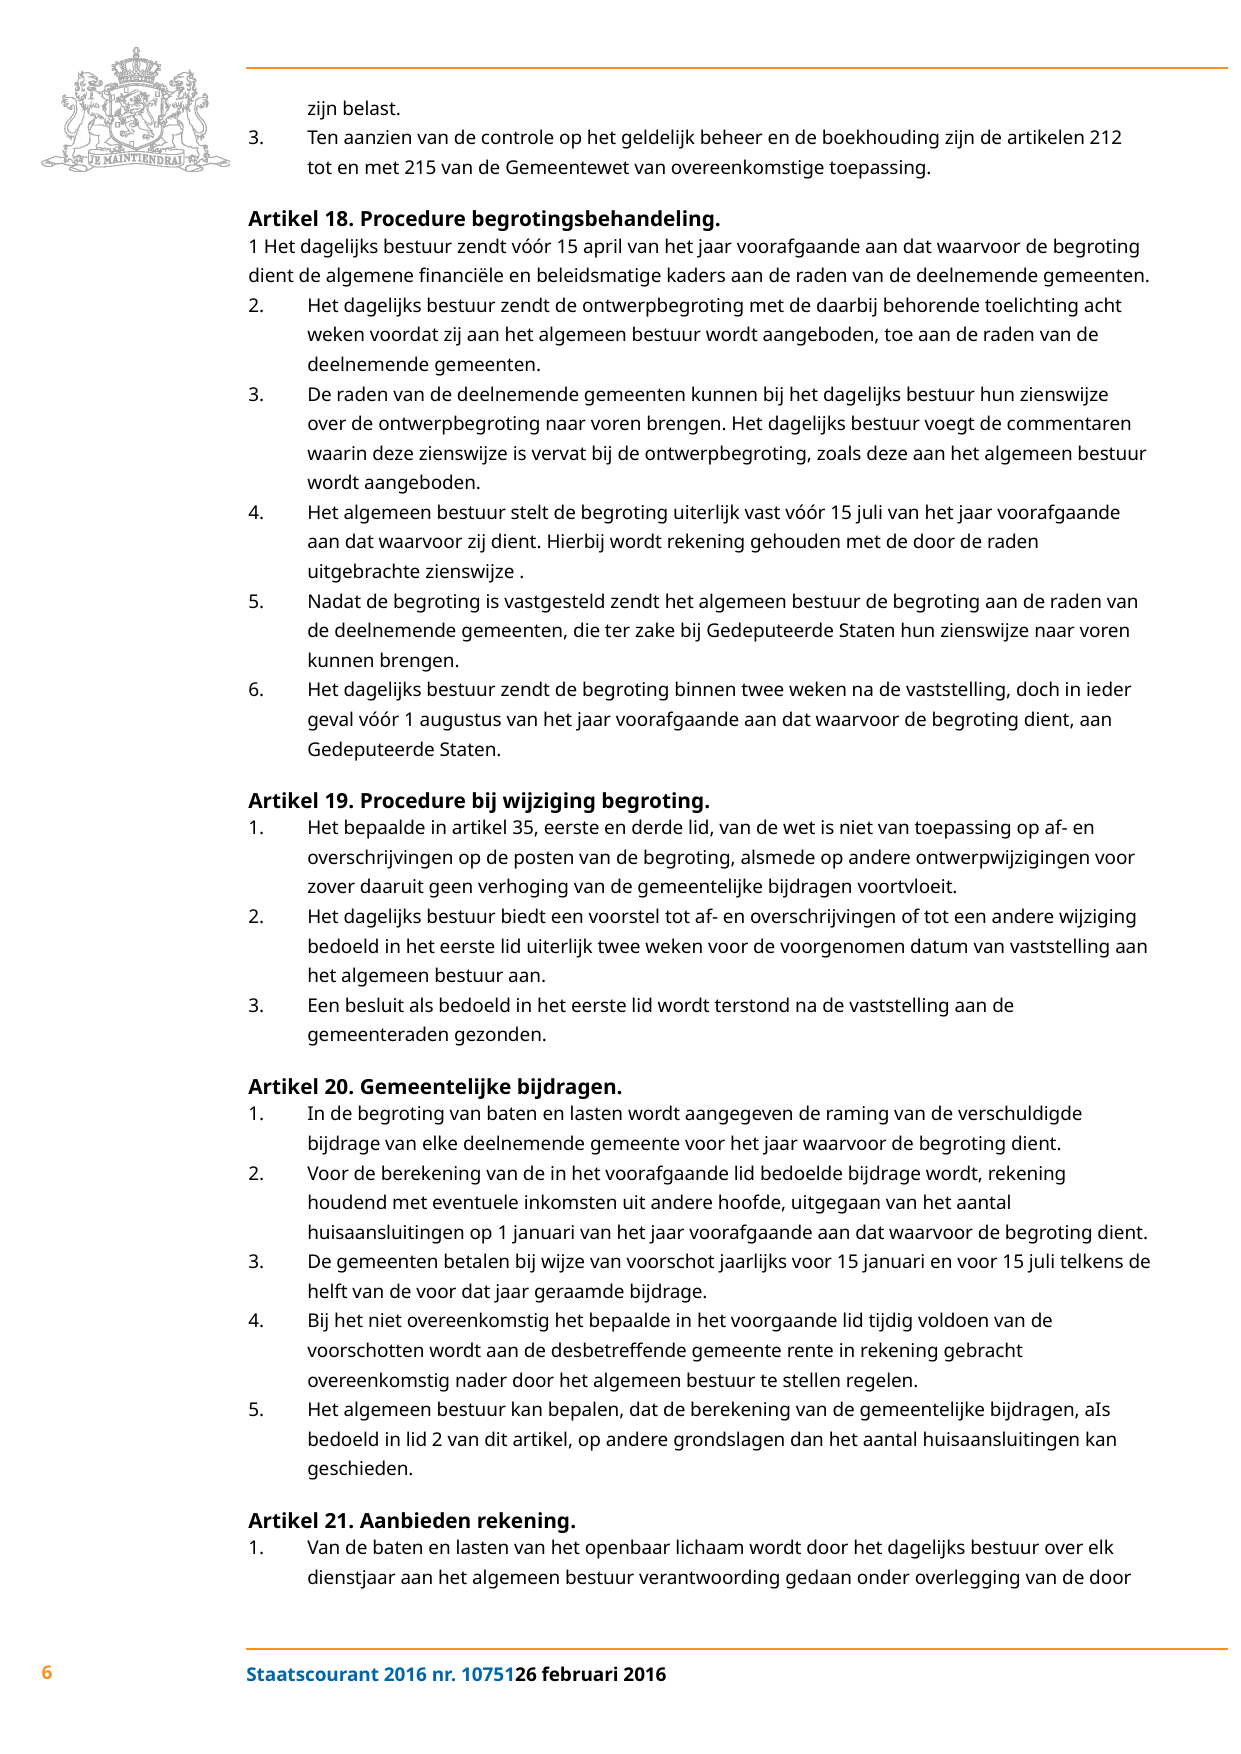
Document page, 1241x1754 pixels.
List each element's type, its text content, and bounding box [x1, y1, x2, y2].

list Een besluit als bedoeld in het eerste lid wordt terstond na de vaststelling aan de gemeenteraden gezonden. [248, 992, 1152, 1047]
list In de begroting van baten en lasten wordt aangegeven de raming van de verschuldigde bijdrage van elke deelnemende gemeente voor het jaar waarvoor de begroting dient. [248, 1101, 1152, 1156]
text Artikel 18. Procedure begrotingsbehandeling. [248, 204, 1152, 233]
list De gemeenten betalen bij wijze van voorschot jaarlijks voor 15 januari en voor 15 juli telkens de helft van de voor dat jaar geraamde bijdrage. [248, 1248, 1152, 1304]
list Het dagelijks bestuur zendt de begroting binnen twee weken na de vaststelling, doch in ieder geval vóór 1 augustus van het jaar voorafgaande aan dat waarvoor de begroting dient, aan Gedeputeerde Staten. [248, 677, 1152, 761]
list Ten aanzien van de controle op het geldelijk beheer en de boekhouding zijn de artikelen 212 tot en met 215 van de Gemeentewet van overeenkomstige toepassing. [248, 124, 1152, 180]
list Het dagelijks bestuur biedt een voorstel tot af- en overschrijvingen of tot een andere wijziging bedoeld in het eerste lid uiterlijk twee weken voor de voorgenomen datum van vaststelling aan het algemeen bestuur aan. [248, 903, 1152, 988]
list De raden van de deelnemende gemeenten kunnen bij het dagelijks bestuur hun zienswijze over de ontwerpbegroting naar voren brengen. Het dagelijks bestuur voegt de commentaren waarin deze zienswijze is vervat bij de ontwerpbegroting, zoals deze aan het algemeen bestuur wordt aangeboden. [248, 381, 1152, 495]
list zijn belast. [248, 95, 1152, 121]
list Het algemeen bestuur stelt de begroting uiterlijk vast vóór 15 juli van het jaar voorafgaande aan dat waarvoor zij dient. Hierbij wordt rekening gehouden met de door de raden uitgebrachte zienswijze . [248, 499, 1152, 584]
list Nadat de begroting is vastgesteld zendt het algemeen bestuur de begroting aan de raden van de deelnemende gemeenten, die ter zake bij Gedeputeerde Staten hun zienswijze naar voren kunnen brengen. [248, 588, 1152, 673]
list Bij het niet overeenkomstig het bepaalde in het voorgaande lid tijdig voldoen van de voorschotten wordt aan de desbetreffende gemeente rente in rekening gebracht overeenkomstig nader door het algemeen bestuur te stellen regelen. [248, 1308, 1152, 1392]
text Artikel 19. Procedure bij wijziging begroting. [248, 786, 1152, 814]
list Voor de berekening van de in het voorafgaande lid bedoelde bijdrage wordt, rekening houdend met eventuele inkomsten uit andere hoofde, uitgegaan van het aantal huisaansluitingen op 1 januari van het jaar voorafgaande aan dat waarvoor de begroting dient. [248, 1160, 1152, 1244]
list Het dagelijks bestuur zendt de ontwerpbegroting met de daarbij behorende toelichting acht weken voordat zij aan het algemeen bestuur wordt aangeboden, toe aan de raden van de deelnemende gemeenten. [248, 292, 1152, 377]
picture [41, 47, 231, 172]
list Het algemeen bestuur kan bepalen, dat de berekening van de gemeentelijke bijdragen, aIs bedoeld in lid 2 van dit artikel, op andere grondslagen dan het aantal huisaansluitingen kan geschieden. [248, 1396, 1152, 1481]
list Van de baten en lasten van het openbaar lichaam wordt door het dagelijks bestuur over elk dienstjaar aan het algemeen bestuur verantwoording gedaan onder overlegging van de door [248, 1534, 1152, 1590]
text 1 Het dagelijks bestuur zendt vóór 15 april van het jaar voorafgaande aan dat waarvoor de begroting dient de algemene financiële en beleidsmatige kaders aan de raden van de deelnemende gemeenten. [248, 233, 1152, 288]
text Artikel 20. Gemeentelijke bijdragen. [248, 1072, 1152, 1101]
text Artikel 21. Aanbieden rekening. [248, 1506, 1152, 1534]
list Het bepaalde in artikel 35, eerste en derde lid, van de wet is niet van toepassing op af- en overschrijvingen op de posten van de begroting, alsmede op andere ontwerpwijzigingen voor zover daaruit geen verhoging van de gemeentelijke bijdragen voortvloeit. [248, 814, 1152, 899]
